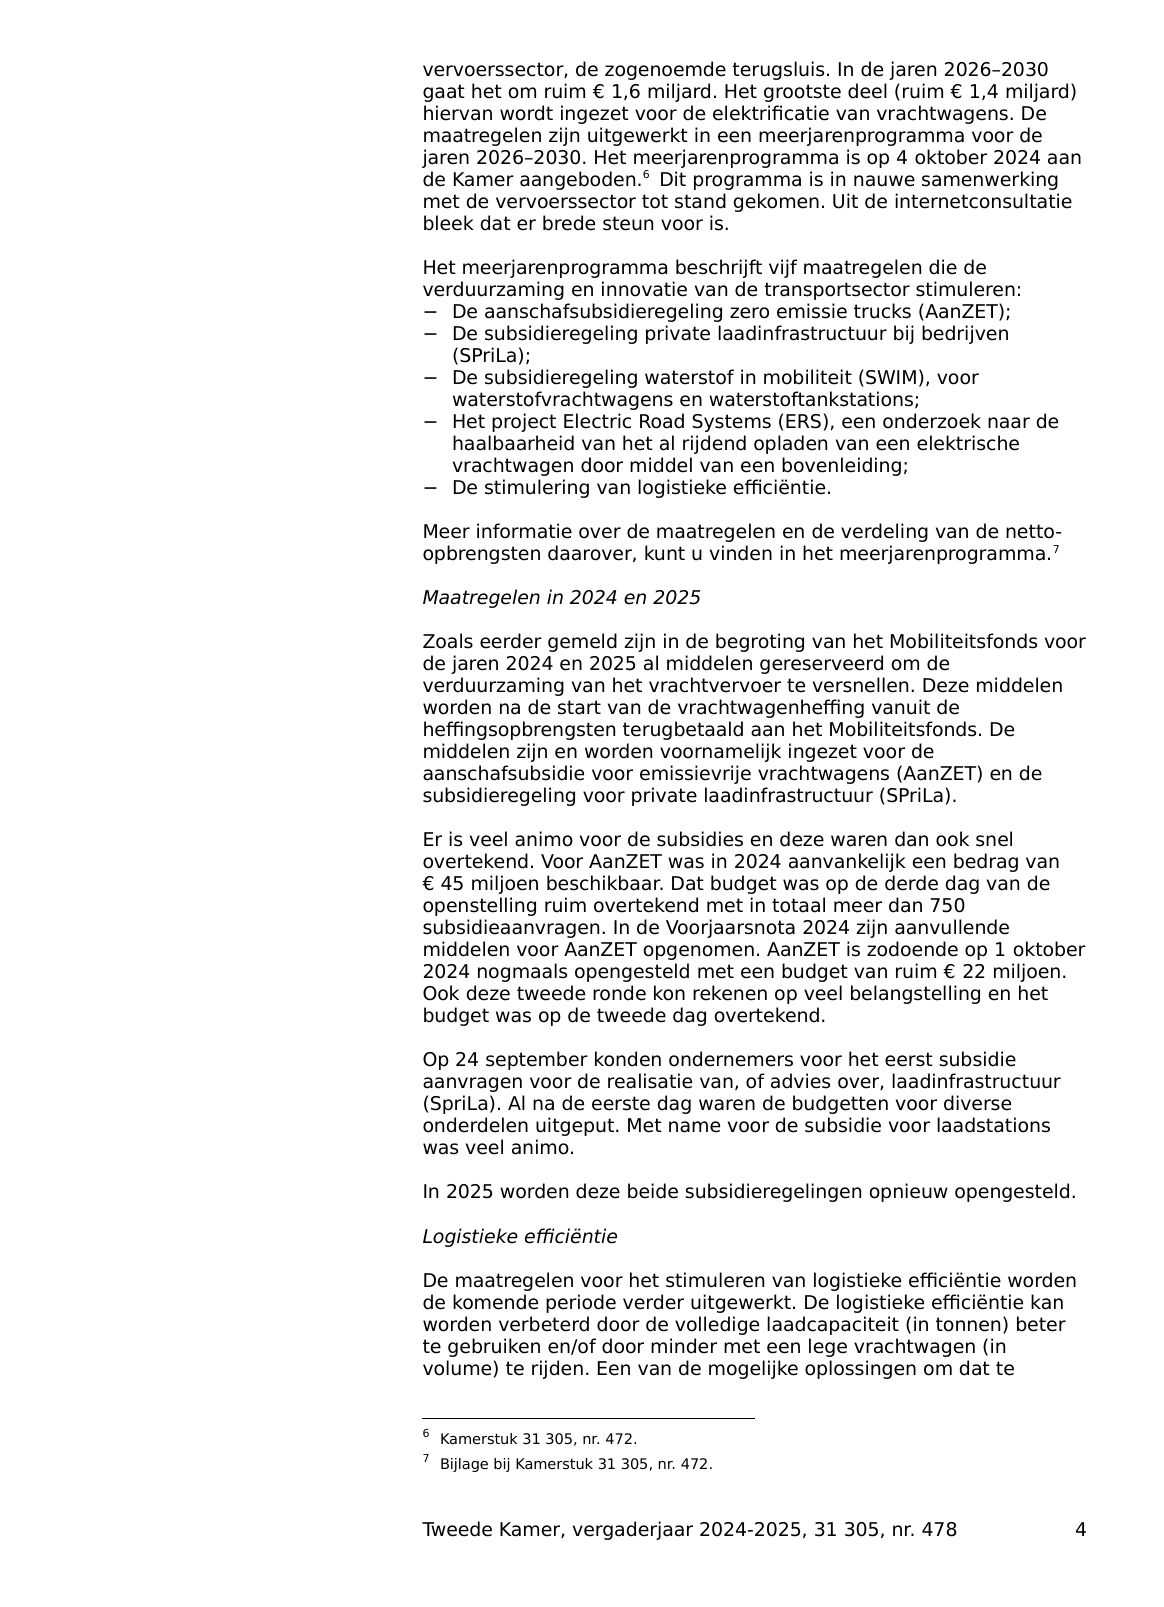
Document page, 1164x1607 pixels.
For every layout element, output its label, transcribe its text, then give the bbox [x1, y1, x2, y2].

text vervoerssector, de zogenoemde terugsluis. In de jaren 2026–2030 gaat het om ruim € 1,6 miljard. Het grootste deel (ruim € 1,4 miljard) hiervan wordt ingezet voor de elektrificatie van vrachtwagens. De maatregelen zijn uitgewerkt in een meerjarenprogramma voor de jaren 2026–2030. Het meerjarenprogramma is op 4 oktober 2024 aan de Kamer aangeboden. Dit programma is in nauwe samenwerking met de vervoerssector tot stand gekomen. Uit de internetconsultatie bleek dat er brede steun voor is. [422, 59, 1087, 235]
text Kamerstuk 31 305, nr. 472. [422, 1427, 1087, 1449]
text − De stimulering van logistieke efficiëntie. [422, 477, 1087, 499]
subtitle Maatregelen in 2024 en 2025 [422, 587, 1087, 609]
subtitle Logistieke efficiëntie [422, 1226, 1087, 1248]
text − Het project Electric Road Systems (ERS), een onderzoek naar de haalbaarheid van het al rijdend opladen van een elektrische vrachtwagen door middel van een bovenleiding; [422, 411, 1087, 477]
text − De subsidieregeling private laadinfrastructuur bij bedrijven (SPriLa); [422, 323, 1087, 367]
text − De subsidieregeling waterstof in mobiliteit (SWIM), voor waterstofvrachtwagens en waterstoftankstations; [422, 367, 1087, 411]
text Op 24 september konden ondernemers voor het eerst subsidie aanvragen voor de realisatie van, of advies over, laadinfrastructuur (SpriLa). Al na de eerste dag waren de budgetten voor diverse onderdelen uitgeput. Met name voor de subsidie voor laadstations was veel animo. [422, 1049, 1087, 1159]
text − De aanschafsubsidieregeling zero emissie trucks (AanZET); [422, 301, 1087, 323]
text Er is veel animo voor de subsidies en deze waren dan ook snel overtekend. Voor AanZET was in 2024 aanvankelijk een bedrag van € 45 miljoen beschikbaar. Dat budget was op de derde dag van de openstelling ruim overtekend met in totaal meer dan 750 subsidieaanvragen. In de Voorjaarsnota 2024 zijn aanvullende middelen voor AanZET opgenomen. AanZET is zodoende op 1 oktober 2024 nogmaals opengesteld met een budget van ruim € 22 miljoen. Ook deze tweede ronde kon rekenen op veel belangstelling en het budget was op de tweede dag overtekend. [422, 829, 1087, 1027]
text Het meerjarenprogramma beschrijft vijf maatregelen die de verduurzaming en innovatie van de transportsector stimuleren: [422, 257, 1087, 301]
text Zoals eerder gemeld zijn in de begroting van het Mobiliteitsfonds voor de jaren 2024 en 2025 al middelen gereserveerd om de verduurzaming van het vrachtvervoer te versnellen. Deze middelen worden na de start van de vrachtwagenheffing vanuit de heffingsopbrengsten terugbetaald aan het Mobiliteitsfonds. De middelen zijn en worden voornamelijk ingezet voor de aanschafsubsidie voor emissievrije vrachtwagens (AanZET) en de subsidieregeling voor private laadinfrastructuur (SPriLa). [422, 631, 1087, 807]
text In 2025 worden deze beide subsidieregelingen opnieuw opengesteld. [422, 1181, 1087, 1203]
text Meer informatie over de maatregelen en de verdeling van de netto-opbrengsten daarover, kunt u vinden in het meerjarenprogramma. [422, 521, 1087, 565]
text De maatregelen voor het stimuleren van logistieke efficiëntie worden de komende periode verder uitgewerkt. De logistieke efficiëntie kan worden verbeterd door de volledige laadcapaciteit (in tonnen) beter te gebruiken en/of door minder met een lege vrachtwagen (in volume) te rijden. Een van de mogelijke oplossingen om dat te [422, 1270, 1087, 1380]
text Bijlage bij Kamerstuk 31 305, nr. 472. [422, 1452, 1087, 1474]
